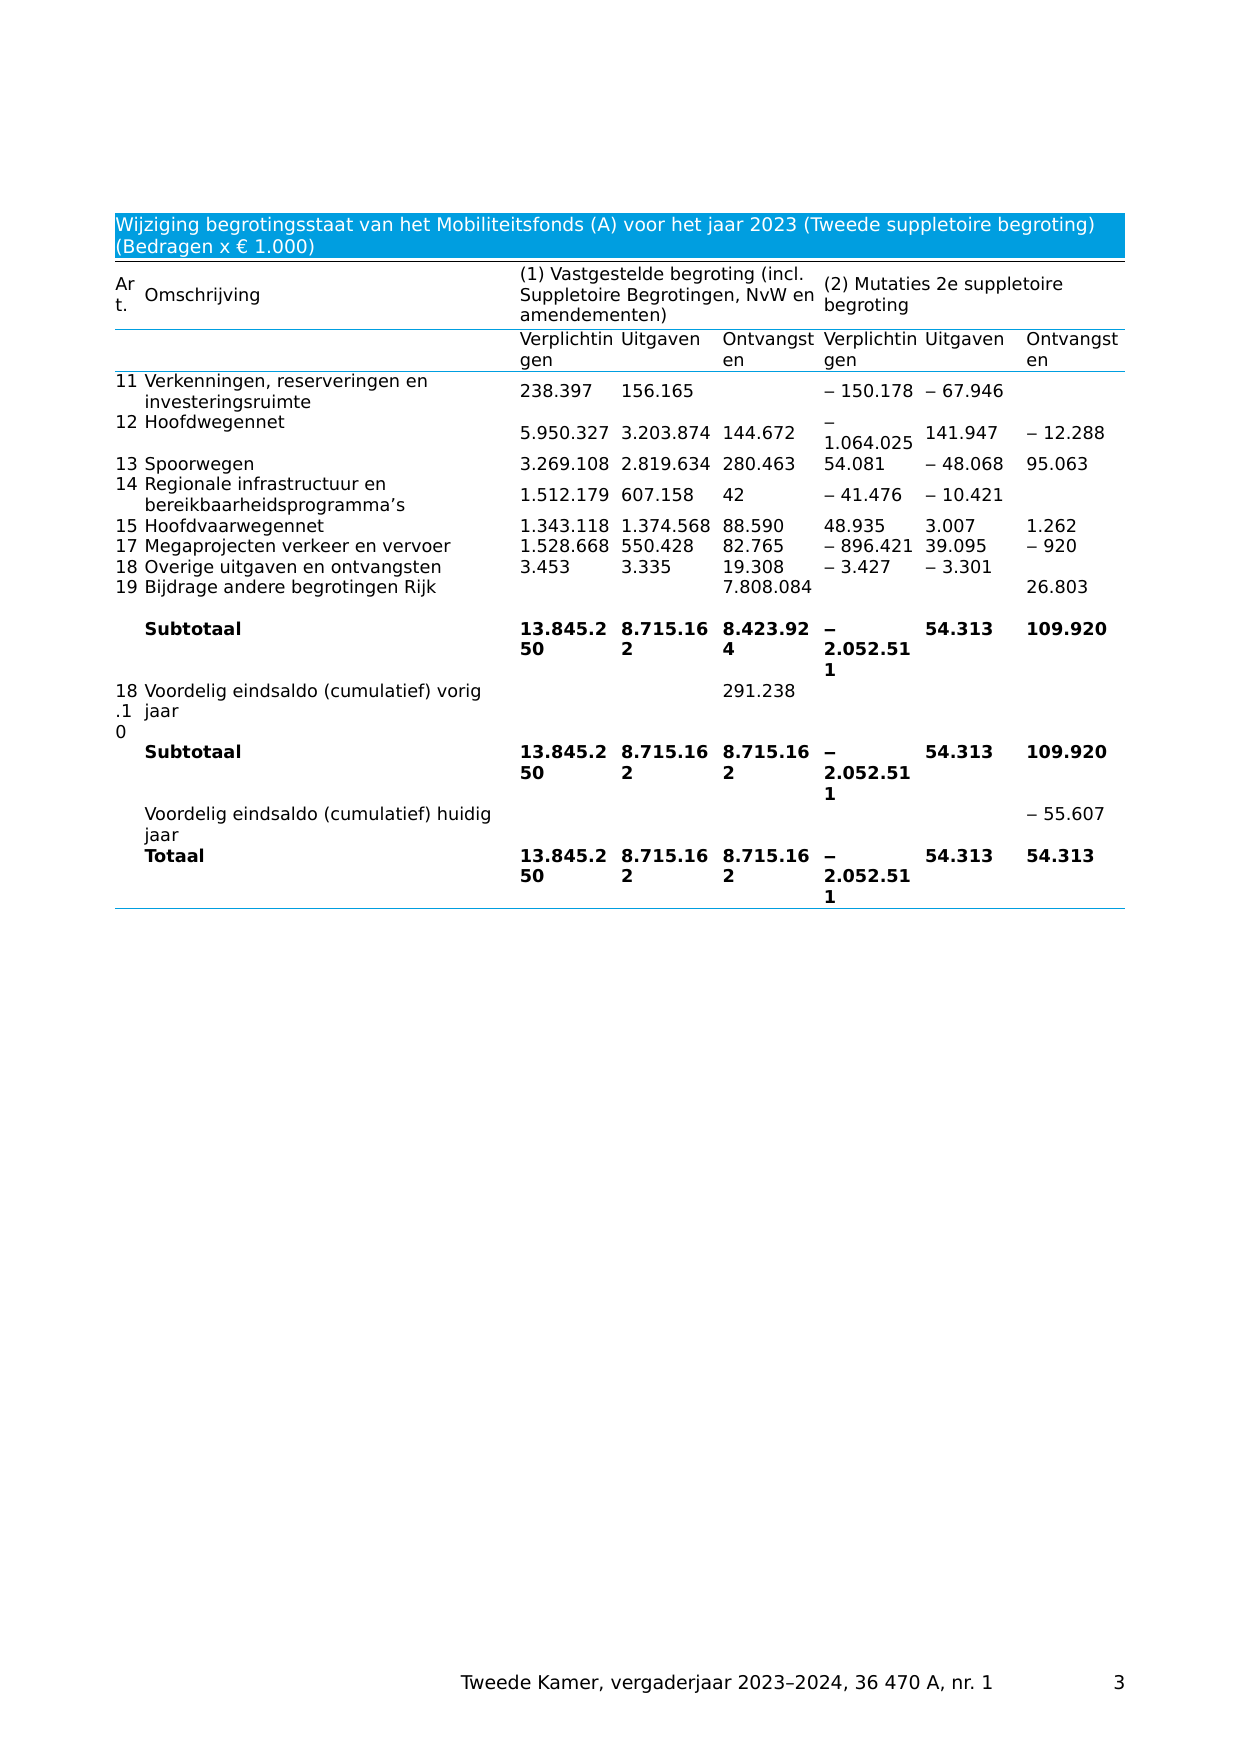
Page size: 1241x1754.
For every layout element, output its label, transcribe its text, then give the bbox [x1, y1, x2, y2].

table_cell ‒ 12.288 [1023, 413, 1125, 454]
table_cell ‒ 2.052.511 [821, 846, 922, 907]
table_cell 607.158 [618, 474, 719, 516]
table_cell 13 [115, 454, 141, 474]
table_cell Ontvangsten [1023, 330, 1125, 371]
table_cell ‒ 1.064.025 [821, 413, 922, 454]
table_cell [517, 681, 618, 742]
table_cell 3.203.874 [618, 413, 719, 454]
table_cell 13.845.250 [517, 846, 618, 907]
table_cell 109.920 [1023, 743, 1125, 804]
table_cell 8.715.162 [719, 743, 821, 804]
table_cell [141, 330, 517, 371]
table_cell [141, 598, 517, 619]
table_cell ‒ 3.427 [821, 557, 922, 577]
table_cell 88.590 [719, 516, 821, 536]
table_cell [922, 578, 1023, 598]
table_cell 14 [115, 474, 141, 516]
table_cell Regionale infrastructuur en bereikbaarheidsprogramma’s [141, 474, 517, 516]
table_cell 3.007 [922, 516, 1023, 536]
table_cell Omschrijving [141, 262, 517, 329]
table_cell 18 [115, 557, 141, 577]
table_cell [1023, 372, 1125, 412]
table_cell [115, 619, 141, 681]
table_cell Hoofdvaarwegennet [141, 516, 517, 536]
table_cell 8.715.162 [618, 619, 719, 681]
table_cell ‒ 41.476 [821, 474, 922, 516]
table_cell [517, 804, 618, 846]
table_cell 13.845.250 [517, 619, 618, 681]
table_cell 54.081 [821, 454, 922, 474]
table_cell ‒ 150.178 [821, 372, 922, 412]
table_cell 8.715.162 [618, 846, 719, 907]
table_cell 1.512.179 [517, 474, 618, 516]
table_cell Megaprojecten verkeer en vervoer [141, 536, 517, 557]
table_cell ‒ 896.421 [821, 536, 922, 557]
table_cell 1.374.568 [618, 516, 719, 536]
table_cell ‒ 48.068 [922, 454, 1023, 474]
table_cell [1023, 557, 1125, 577]
table_cell ‒ 2.052.511 [821, 743, 922, 804]
table_cell [719, 804, 821, 846]
table_cell 3.453 [517, 557, 618, 577]
table_cell 95.063 [1023, 454, 1125, 474]
table_cell 1.528.668 [517, 536, 618, 557]
table_cell 17 [115, 536, 141, 557]
table_cell [618, 681, 719, 742]
table_cell Totaal [141, 846, 517, 907]
table_cell [115, 804, 141, 846]
table_cell 18.10 [115, 681, 141, 742]
table_cell Art. [115, 262, 141, 329]
table_cell (2) Mutaties 2e suppletoire begroting [821, 262, 1125, 329]
table_cell 39.095 [922, 536, 1023, 557]
table_cell 19.308 [719, 557, 821, 577]
table_cell ‒ 3.301 [922, 557, 1023, 577]
table_cell ‒ 920 [1023, 536, 1125, 557]
table_cell 109.920 [1023, 619, 1125, 681]
table_cell 26.803 [1023, 578, 1125, 598]
table_cell [821, 598, 922, 619]
table_cell Hoofdwegennet [141, 413, 517, 454]
table_cell Subtotaal [141, 619, 517, 681]
table_cell 141.947 [922, 413, 1023, 454]
table_cell 8.715.162 [618, 743, 719, 804]
table_cell 238.397 [517, 372, 618, 412]
table_cell [115, 743, 141, 804]
table_cell ‒ 10.421 [922, 474, 1023, 516]
table_cell 1.262 [1023, 516, 1125, 536]
table_cell 48.935 [821, 516, 922, 536]
table_cell (1) Vastgestelde begroting (incl. Suppletoire Begrotingen, NvW en amendementen) [517, 262, 821, 329]
table_cell [618, 578, 719, 598]
table_cell [115, 846, 141, 907]
table_cell 291.238 [719, 681, 821, 742]
table_cell 82.765 [719, 536, 821, 557]
table_cell [1023, 681, 1125, 742]
table_cell 2.819.634 [618, 454, 719, 474]
table_cell 5.950.327 [517, 413, 618, 454]
table_cell Voordelig eindsaldo (cumulatief) vorig jaar [141, 681, 517, 742]
table_cell 280.463 [719, 454, 821, 474]
table_cell 7.808.084 [719, 578, 821, 598]
table_cell ‒ 67.946 [922, 372, 1023, 412]
table_cell Voordelig eindsaldo (cumulatief) huidig jaar [141, 804, 517, 846]
table_cell [922, 681, 1023, 742]
table_cell ‒ 55.607 [1023, 804, 1125, 846]
table_cell 12 [115, 413, 141, 454]
table_cell [922, 804, 1023, 846]
table_cell [618, 598, 719, 619]
table_cell Uitgaven [618, 330, 719, 371]
table_cell [1023, 474, 1125, 516]
table_cell 3.269.108 [517, 454, 618, 474]
table_cell 15 [115, 516, 141, 536]
table_cell 144.672 [719, 413, 821, 454]
table_cell Spoorwegen [141, 454, 517, 474]
table_cell 3.335 [618, 557, 719, 577]
table_cell 13.845.250 [517, 743, 618, 804]
table_cell [618, 804, 719, 846]
table_cell 1.343.118 [517, 516, 618, 536]
table_cell Verkenningen, reserveringen en investeringsruimte [141, 372, 517, 412]
table_cell [821, 578, 922, 598]
table_cell Bijdrage andere begrotingen Rijk [141, 578, 517, 598]
table_cell 156.165 [618, 372, 719, 412]
table_cell 11 [115, 372, 141, 412]
table_cell [821, 804, 922, 846]
table_cell 54.313 [922, 846, 1023, 907]
table_cell [517, 598, 618, 619]
table_cell [1023, 598, 1125, 619]
table_cell ‒ 2.052.511 [821, 619, 922, 681]
table_cell Overige uitgaven en ontvangsten [141, 557, 517, 577]
table_cell 54.313 [1023, 846, 1125, 907]
table_cell Verplichtingen [517, 330, 618, 371]
table_cell 8.423.924 [719, 619, 821, 681]
table_cell [719, 598, 821, 619]
table_cell 19 [115, 578, 141, 598]
table_cell [719, 372, 821, 412]
table_cell 54.313 [922, 743, 1023, 804]
table_cell [115, 330, 141, 371]
table_cell 54.313 [922, 619, 1023, 681]
table_cell [115, 598, 141, 619]
table_cell 550.428 [618, 536, 719, 557]
table_cell [821, 681, 922, 742]
table_cell Verplichtingen [821, 330, 922, 371]
table_cell [517, 578, 618, 598]
table_cell 42 [719, 474, 821, 516]
table_cell Ontvangsten [719, 330, 821, 371]
table_cell Uitgaven [922, 330, 1023, 371]
table_cell 8.715.162 [719, 846, 821, 907]
table_cell [922, 598, 1023, 619]
table_cell Subtotaal [141, 743, 517, 804]
